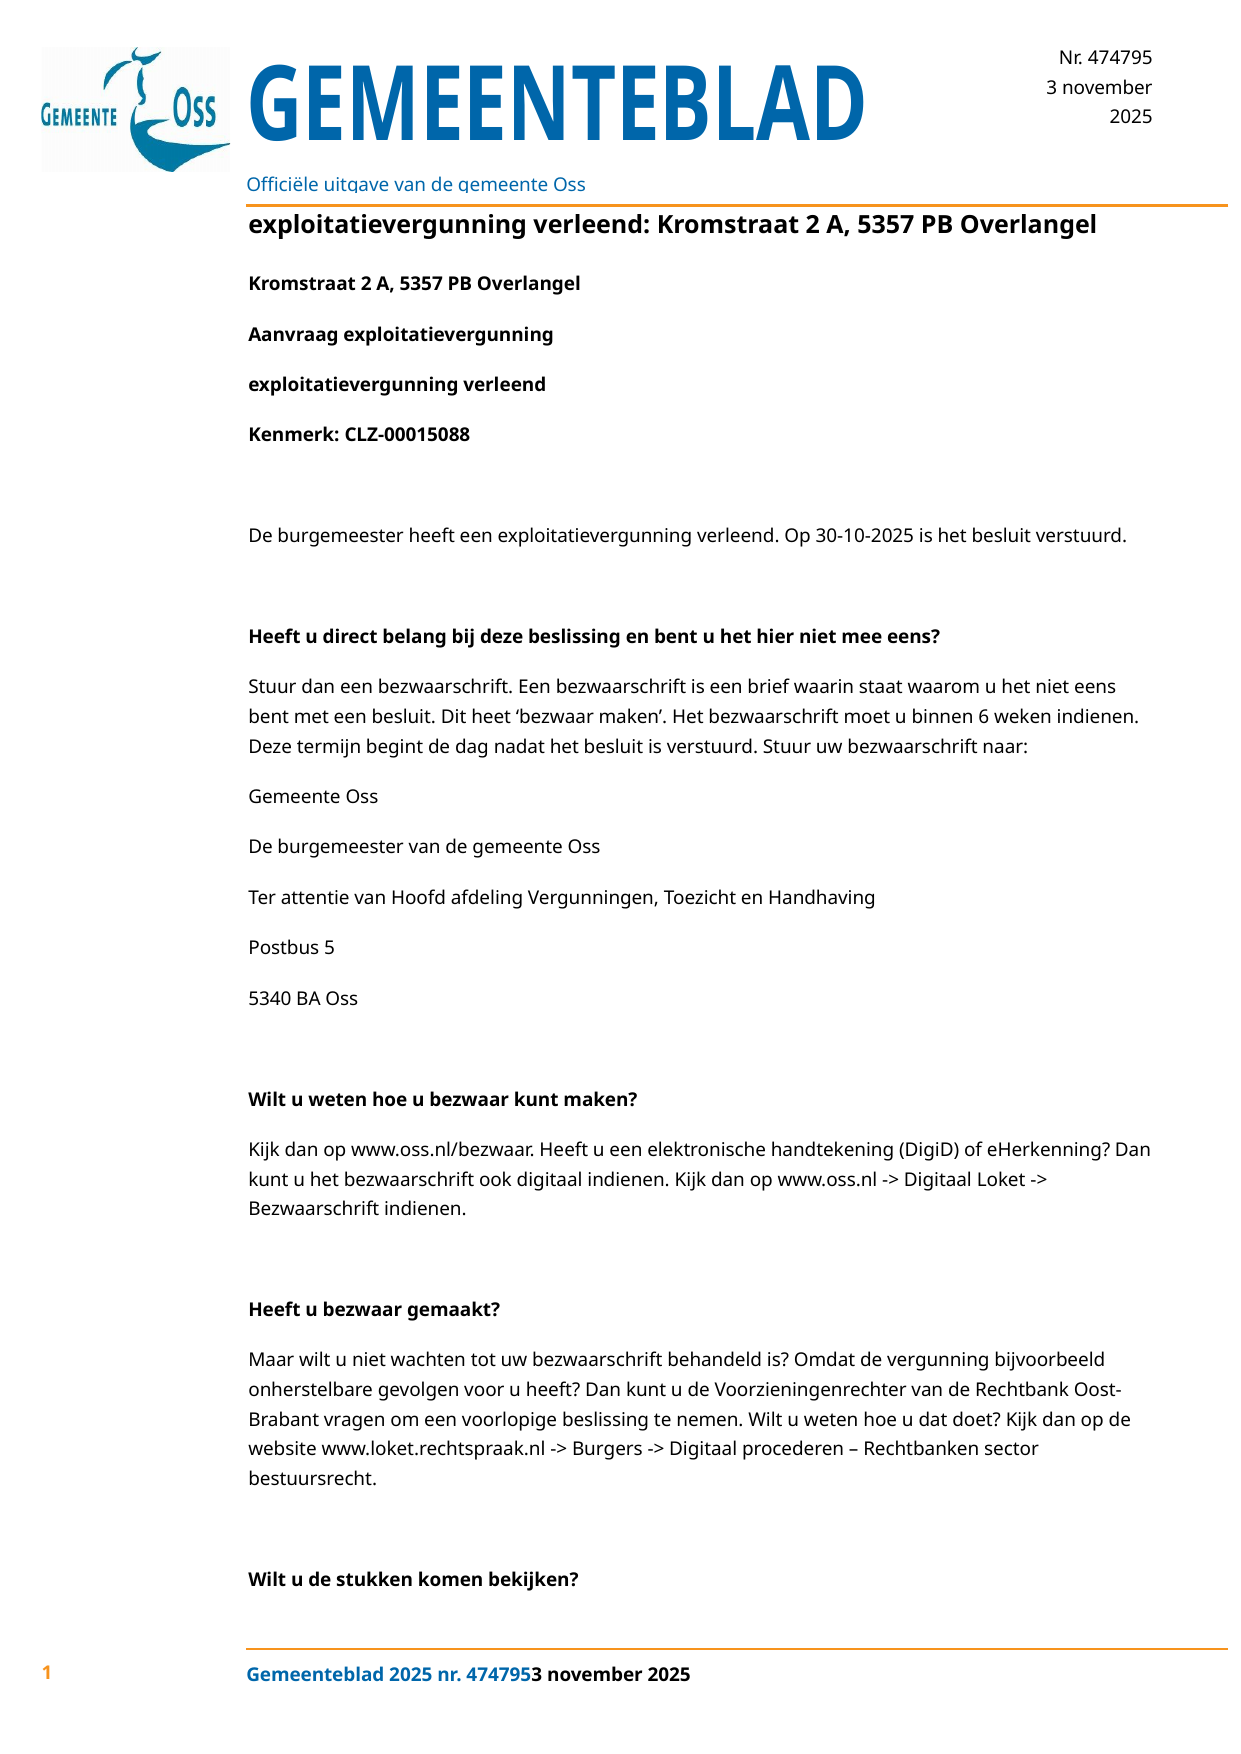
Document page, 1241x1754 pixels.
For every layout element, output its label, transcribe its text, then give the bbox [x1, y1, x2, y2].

text Maar wilt u niet wachten tot uw bezwaarschrift behandeld is? Omdat de vergunning bijvoorbeeld onherstelbare gevolgen voor u heeft? Dan kunt u de Voorzieningenrechter van de Rechtbank Oost-Brabant vragen om een voorlopige beslissing te nemen. Wilt u weten hoe u dat doet? Kijk dan op de website www.loket.rechtspraak.nl -> Burgers -> Digitaal procederen – Rechtbanken sector bestuursrecht. [248, 1347, 1152, 1491]
picture [41, 47, 231, 172]
text Kijk dan op www.oss.nl/bezwaar. Heeft u een elektronische handtekening (DigiD) of eHerkenning? Dan kunt u het bezwaarschrift ook digitaal indienen. Kijk dan op www.oss.nl -> Digitaal Loket -> Bezwaarschrift indienen. [248, 1136, 1152, 1221]
text Aanvraag exploitatievergunning [248, 321, 1152, 346]
text Wilt u weten hoe u bezwaar kunt maken? [248, 1086, 1152, 1111]
text Heeft u direct belang bij deze beslissing en bent u het hier niet mee eens? [248, 623, 1152, 649]
text De burgemeester van de gemeente Oss [248, 834, 1152, 859]
text Ter attentie van Hoofd afdeling Vergunningen, Toezicht en Handhaving [248, 884, 1152, 910]
text Heeft u bezwaar gemaakt? [248, 1296, 1152, 1322]
text Postbus 5 [248, 934, 1152, 960]
text Kromstraat 2 A, 5357 PB Overlangel [248, 270, 1152, 296]
text Stuur dan een bezwaarschrift. Een bezwaarschrift is een brief waarin staat waarom u het niet eens bent met een besluit. Dit heet ‘bezwaar maken’. Het bezwaarschrift moet u binnen 6 weken indienen. Deze termijn begint de dag nadat het besluit is verstuurd. Stuur uw bezwaarschrift naar: [248, 674, 1152, 758]
text Gemeente Oss [248, 783, 1152, 809]
text Kenmerk: CLZ-00015088 [248, 422, 1152, 447]
text Wilt u de stukken komen bekijken? [248, 1566, 1152, 1591]
text exploitatievergunning verleend [248, 371, 1152, 397]
text exploitatievergunning verleend: Kromstraat 2 A, 5357 PB Overlangel [248, 207, 1152, 241]
text De burgemeester heeft een exploitatievergunning verleend. Op 30-10-2025 is het besluit verstuurd. [248, 522, 1152, 548]
text 5340 BA Oss [248, 985, 1152, 1011]
